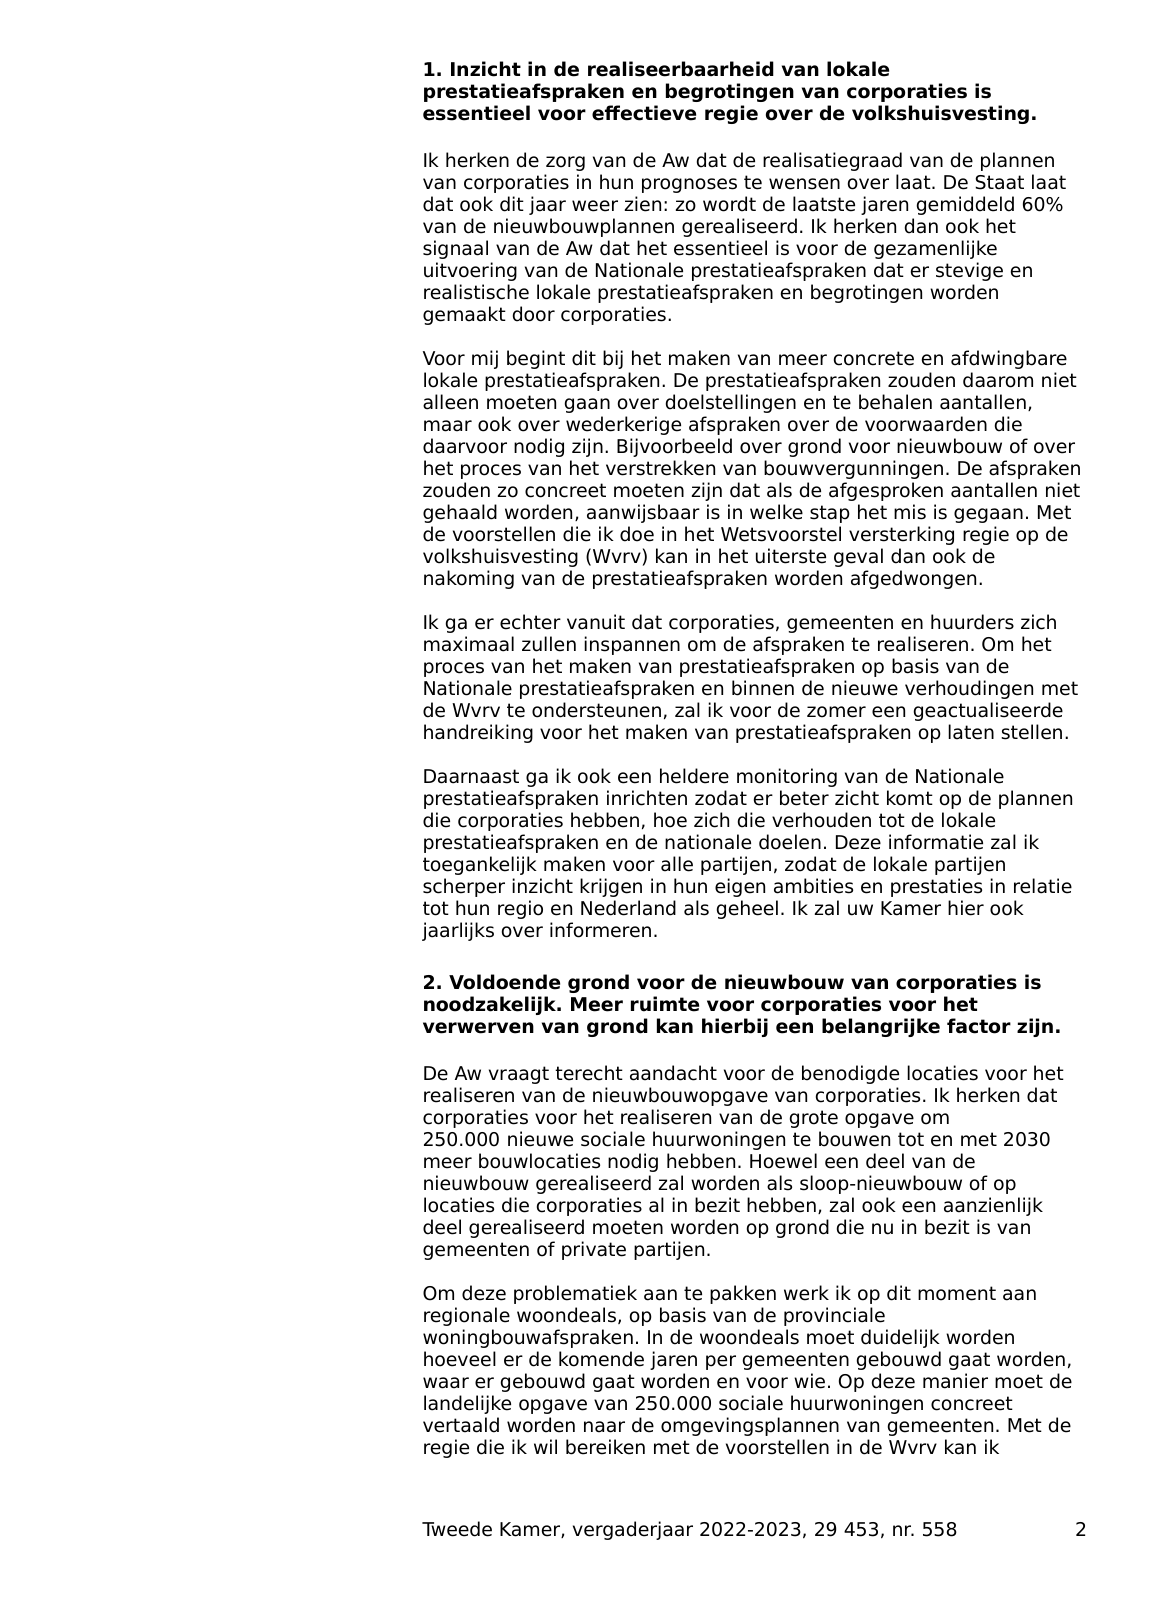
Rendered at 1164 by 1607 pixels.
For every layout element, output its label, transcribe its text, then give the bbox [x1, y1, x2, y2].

text Ik ga er echter vanuit dat corporaties, gemeenten en huurders zich maximaal zullen inspannen om de afspraken te realiseren. Om het proces van het maken van prestatieafspraken op basis van de Nationale prestatieafspraken en binnen de nieuwe verhoudingen met de Wvrv te ondersteunen, zal ik voor de zomer een geactualiseerde handreiking voor het maken van prestatieafspraken op laten stellen. [422, 612, 1087, 744]
subtitle 2. Voldoende grond voor de nieuwbouw van corporaties is noodzakelijk. Meer ruimte voor corporaties voor het verwerven van grond kan hierbij een belangrijke factor zijn. [422, 972, 1087, 1038]
text Daarnaast ga ik ook een heldere monitoring van de Nationale prestatieafspraken inrichten zodat er beter zicht komt op de plannen die corporaties hebben, hoe zich die verhouden tot de lokale prestatieafspraken en de nationale doelen. Deze informatie zal ik toegankelijk maken voor alle partijen, zodat de lokale partijen scherper inzicht krijgen in hun eigen ambities en prestaties in relatie tot hun regio en Nederland als geheel. Ik zal uw Kamer hier ook jaarlijks over informeren. [422, 766, 1087, 942]
text Ik herken de zorg van de Aw dat de realisatiegraad van de plannen van corporaties in hun prognoses te wensen over laat. De Staat laat dat ook dit jaar weer zien: zo wordt de laatste jaren gemiddeld 60% van de nieuwbouwplannen gerealiseerd. Ik herken dan ook het signaal van de Aw dat het essentieel is voor de gezamenlijke uitvoering van de Nationale prestatieafspraken dat er stevige en realistische lokale prestatieafspraken en begrotingen worden gemaakt door corporaties. [422, 150, 1087, 326]
subtitle 1. Inzicht in de realiseerbaarheid van lokale prestatieafspraken en begrotingen van corporaties is essentieel voor effectieve regie over de volkshuisvesting. [422, 59, 1087, 125]
text Om deze problematiek aan te pakken werk ik op dit moment aan regionale woondeals, op basis van de provinciale woningbouwafspraken. In de woondeals moet duidelijk worden hoeveel er de komende jaren per gemeenten gebouwd gaat worden, waar er gebouwd gaat worden en voor wie. Op deze manier moet de landelijke opgave van 250.000 sociale huurwoningen concreet vertaald worden naar de omgevingsplannen van gemeenten. Met de regie die ik wil bereiken met de voorstellen in de Wvrv kan ik [422, 1283, 1087, 1459]
text De Aw vraagt terecht aandacht voor de benodigde locaties voor het realiseren van de nieuwbouwopgave van corporaties. Ik herken dat corporaties voor het realiseren van de grote opgave om 250.000 nieuwe sociale huurwoningen te bouwen tot en met 2030 meer bouwlocaties nodig hebben. Hoewel een deel van de nieuwbouw gerealiseerd zal worden als sloop-nieuwbouw of op locaties die corporaties al in bezit hebben, zal ook een aanzienlijk deel gerealiseerd moeten worden op grond die nu in bezit is van gemeenten of private partijen. [422, 1063, 1087, 1261]
text Voor mij begint dit bij het maken van meer concrete en afdwingbare lokale prestatieafspraken. De prestatieafspraken zouden daarom niet alleen moeten gaan over doelstellingen en te behalen aantallen, maar ook over wederkerige afspraken over de voorwaarden die daarvoor nodig zijn. Bijvoorbeeld over grond voor nieuwbouw of over het proces van het verstrekken van bouwvergunningen. De afspraken zouden zo concreet moeten zijn dat als de afgesproken aantallen niet gehaald worden, aanwijsbaar is in welke stap het mis is gegaan. Met de voorstellen die ik doe in het Wetsvoorstel versterking regie op de volkshuisvesting (Wvrv) kan in het uiterste geval dan ook de nakoming van de prestatieafspraken worden afgedwongen. [422, 348, 1087, 590]
